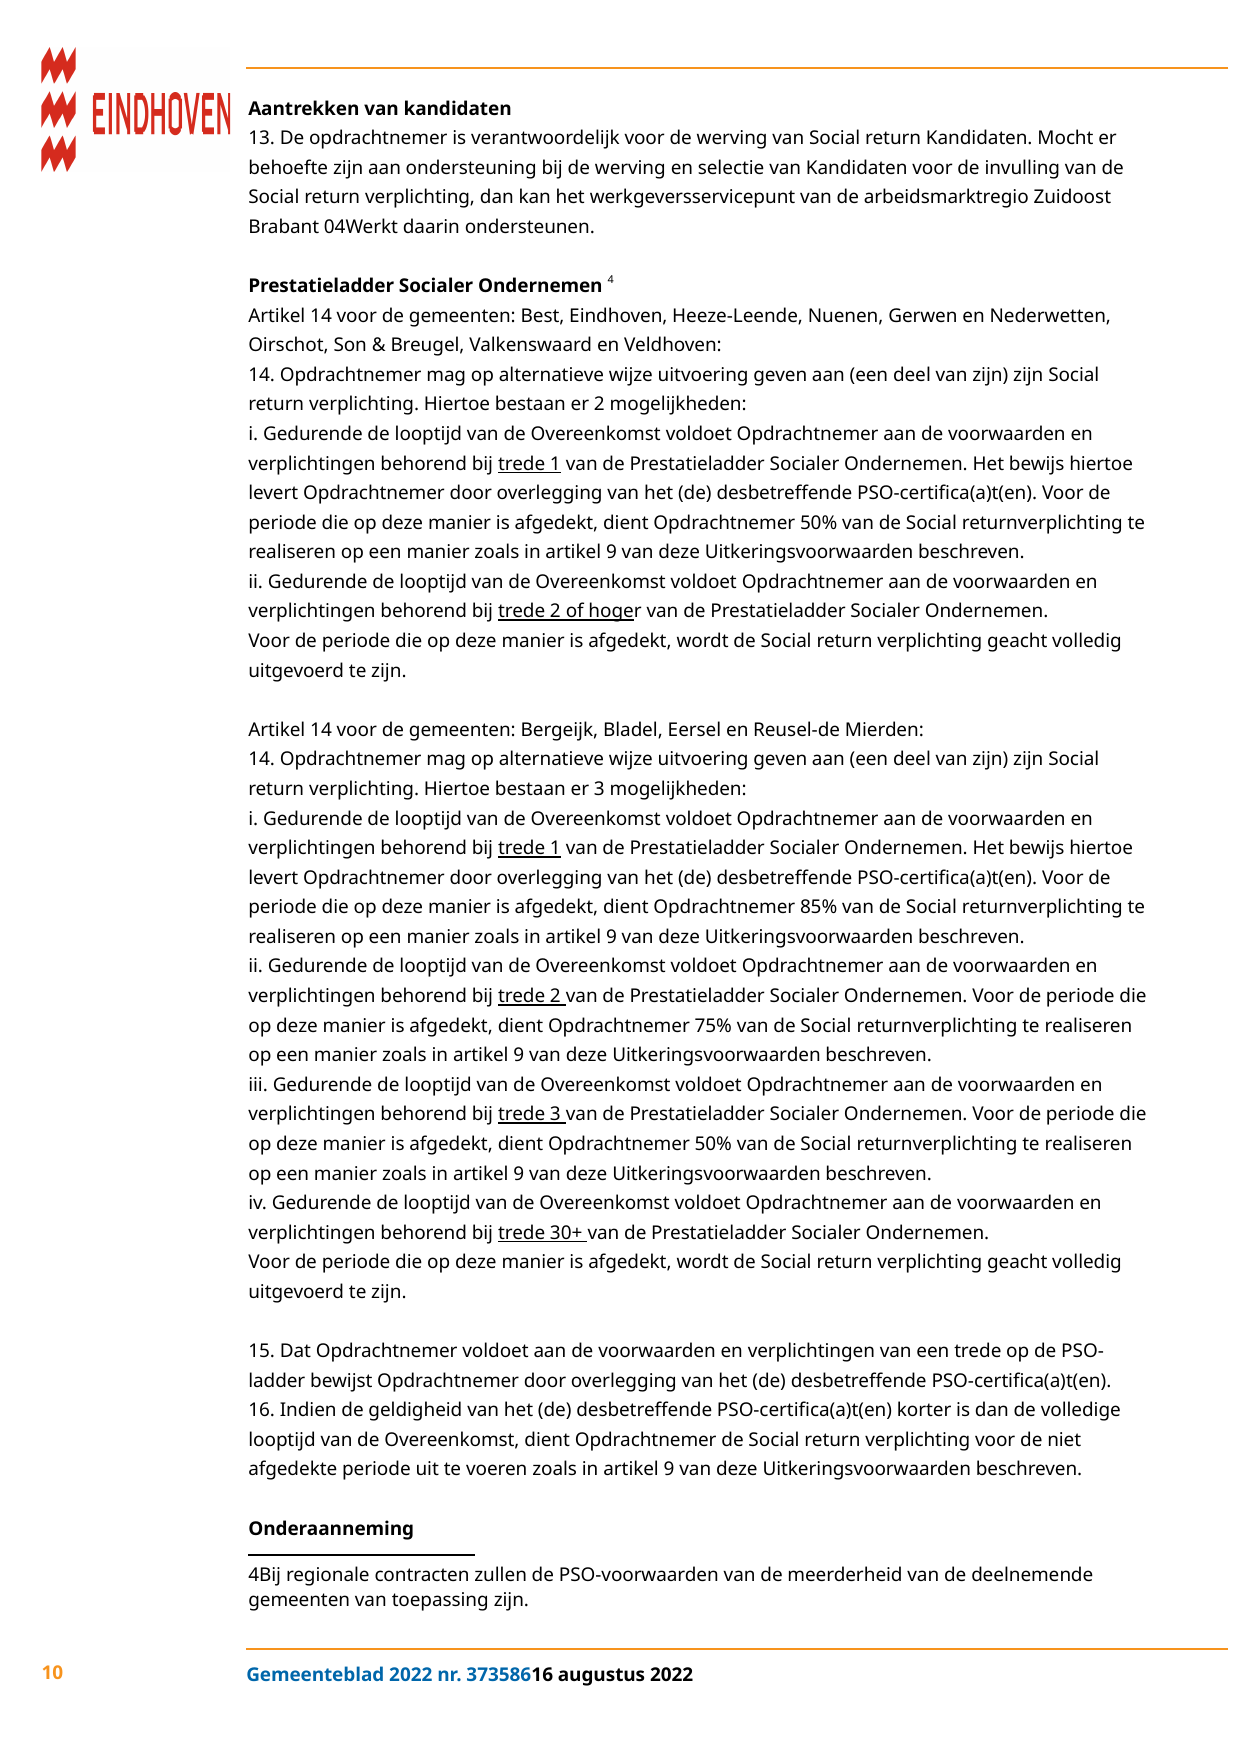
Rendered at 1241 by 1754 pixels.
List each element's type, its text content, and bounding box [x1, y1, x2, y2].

text 15. Dat Opdrachtnemer voldoet aan de voorwaarden en verplichtingen van een trede op de PSO-ladder bewijst Opdrachtnemer door overlegging van het (de) desbetreffende PSO-certifica(a)t(en). [248, 1337, 1152, 1393]
text 14. Opdrachtnemer mag op alternatieve wijze uitvoering geven aan (een deel van zijn) zijn Social return verplichting. Hiertoe bestaan er 3 mogelijkheden: [248, 746, 1152, 801]
picture [41, 47, 231, 172]
text Bij regionale contracten zullen de PSO-voorwaarden van de meerderheid van de deelnemende gemeenten van toepassing zijn. [248, 1561, 1152, 1612]
text 13. De opdrachtnemer is verantwoordelijk voor de werving van Social return Kandidaten. Mocht er behoefte zijn aan ondersteuning bij de werving en selectie van Kandidaten voor de invulling van de Social return verplichting, dan kan het werkgeversservicepunt van de arbeidsmarktregio Zuidoost Brabant 04Werkt daarin ondersteunen. [248, 124, 1152, 239]
text Voor de periode die op deze manier is afgedekt, wordt de Social return verplichting geacht volledig uitgevoerd te zijn. [248, 627, 1152, 683]
text ii. Gedurende de looptijd van de Overeenkomst voldoet Opdrachtnemer aan de voorwaarden en verplichtingen behorend bij trede 2 van de Prestatieladder Socialer Ondernemen. Voor de periode die op deze manier is afgedekt, dient Opdrachtnemer 75% van de Social returnverplichting te realiseren op een manier zoals in artikel 9 van deze Uitkeringsvoorwaarden beschreven. [248, 953, 1152, 1067]
text i. Gedurende de looptijd van de Overeenkomst voldoet Opdrachtnemer aan de voorwaarden en verplichtingen behorend bij trede 1 van de Prestatieladder Socialer Ondernemen. Het bewijs hiertoe levert Opdrachtnemer door overlegging van het (de) desbetreffende PSO-certifica(a)t(en). Voor de periode die op deze manier is afgedekt, dient Opdrachtnemer 85% van de Social returnverplichting te realiseren op een manier zoals in artikel 9 van deze Uitkeringsvoorwaarden beschreven. [248, 805, 1152, 949]
text Voor de periode die op deze manier is afgedekt, wordt de Social return verplichting geacht volledig uitgevoerd te zijn. [248, 1248, 1152, 1304]
text 16. Indien de geldigheid van het (de) desbetreffende PSO-certifica(a)t(en) korter is dan de volledige looptijd van de Overeenkomst, dient Opdrachtnemer de Social return verplichting voor de niet afgedekte periode uit te voeren zoals in artikel 9 van deze Uitkeringsvoorwaarden beschreven. [248, 1396, 1152, 1481]
text Artikel 14 voor de gemeenten: Bergeijk, Bladel, Eersel en Reusel-de Mierden: [248, 716, 1152, 742]
text ii. Gedurende de looptijd van de Overeenkomst voldoet Opdrachtnemer aan de voorwaarden en verplichtingen behorend bij trede 2 of hoger van de Prestatieladder Socialer Ondernemen. [248, 568, 1152, 623]
text Aantrekken van kandidaten [248, 95, 1152, 121]
text iii. Gedurende de looptijd van de Overeenkomst voldoet Opdrachtnemer aan de voorwaarden en verplichtingen behorend bij trede 3 van de Prestatieladder Socialer Ondernemen. Voor de periode die op deze manier is afgedekt, dient Opdrachtnemer 50% van de Social returnverplichting te realiseren op een manier zoals in artikel 9 van deze Uitkeringsvoorwaarden beschreven. [248, 1071, 1152, 1186]
text Onderaanneming [248, 1515, 1152, 1541]
text Prestatieladder Socialer Ondernemen [248, 272, 1152, 298]
text i. Gedurende de looptijd van de Overeenkomst voldoet Opdrachtnemer aan de voorwaarden en verplichtingen behorend bij trede 1 van de Prestatieladder Socialer Ondernemen. Het bewijs hiertoe levert Opdrachtnemer door overlegging van het (de) desbetreffende PSO-certifica(a)t(en). Voor de periode die op deze manier is afgedekt, dient Opdrachtnemer 50% van de Social returnverplichting te realiseren op een manier zoals in artikel 9 van deze Uitkeringsvoorwaarden beschreven. [248, 420, 1152, 564]
text iv. Gedurende de looptijd van de Overeenkomst voldoet Opdrachtnemer aan de voorwaarden en verplichtingen behorend bij trede 30+ van de Prestatieladder Socialer Ondernemen. [248, 1189, 1152, 1245]
text 14. Opdrachtnemer mag op alternatieve wijze uitvoering geven aan (een deel van zijn) zijn Social return verplichting. Hiertoe bestaan er 2 mogelijkheden: [248, 361, 1152, 416]
text Artikel 14 voor de gemeenten: Best, Eindhoven, Heeze-Leende, Nuenen, Gerwen en Nederwetten, Oirschot, Son & Breugel, Valkenswaard en Veldhoven: [248, 302, 1152, 357]
